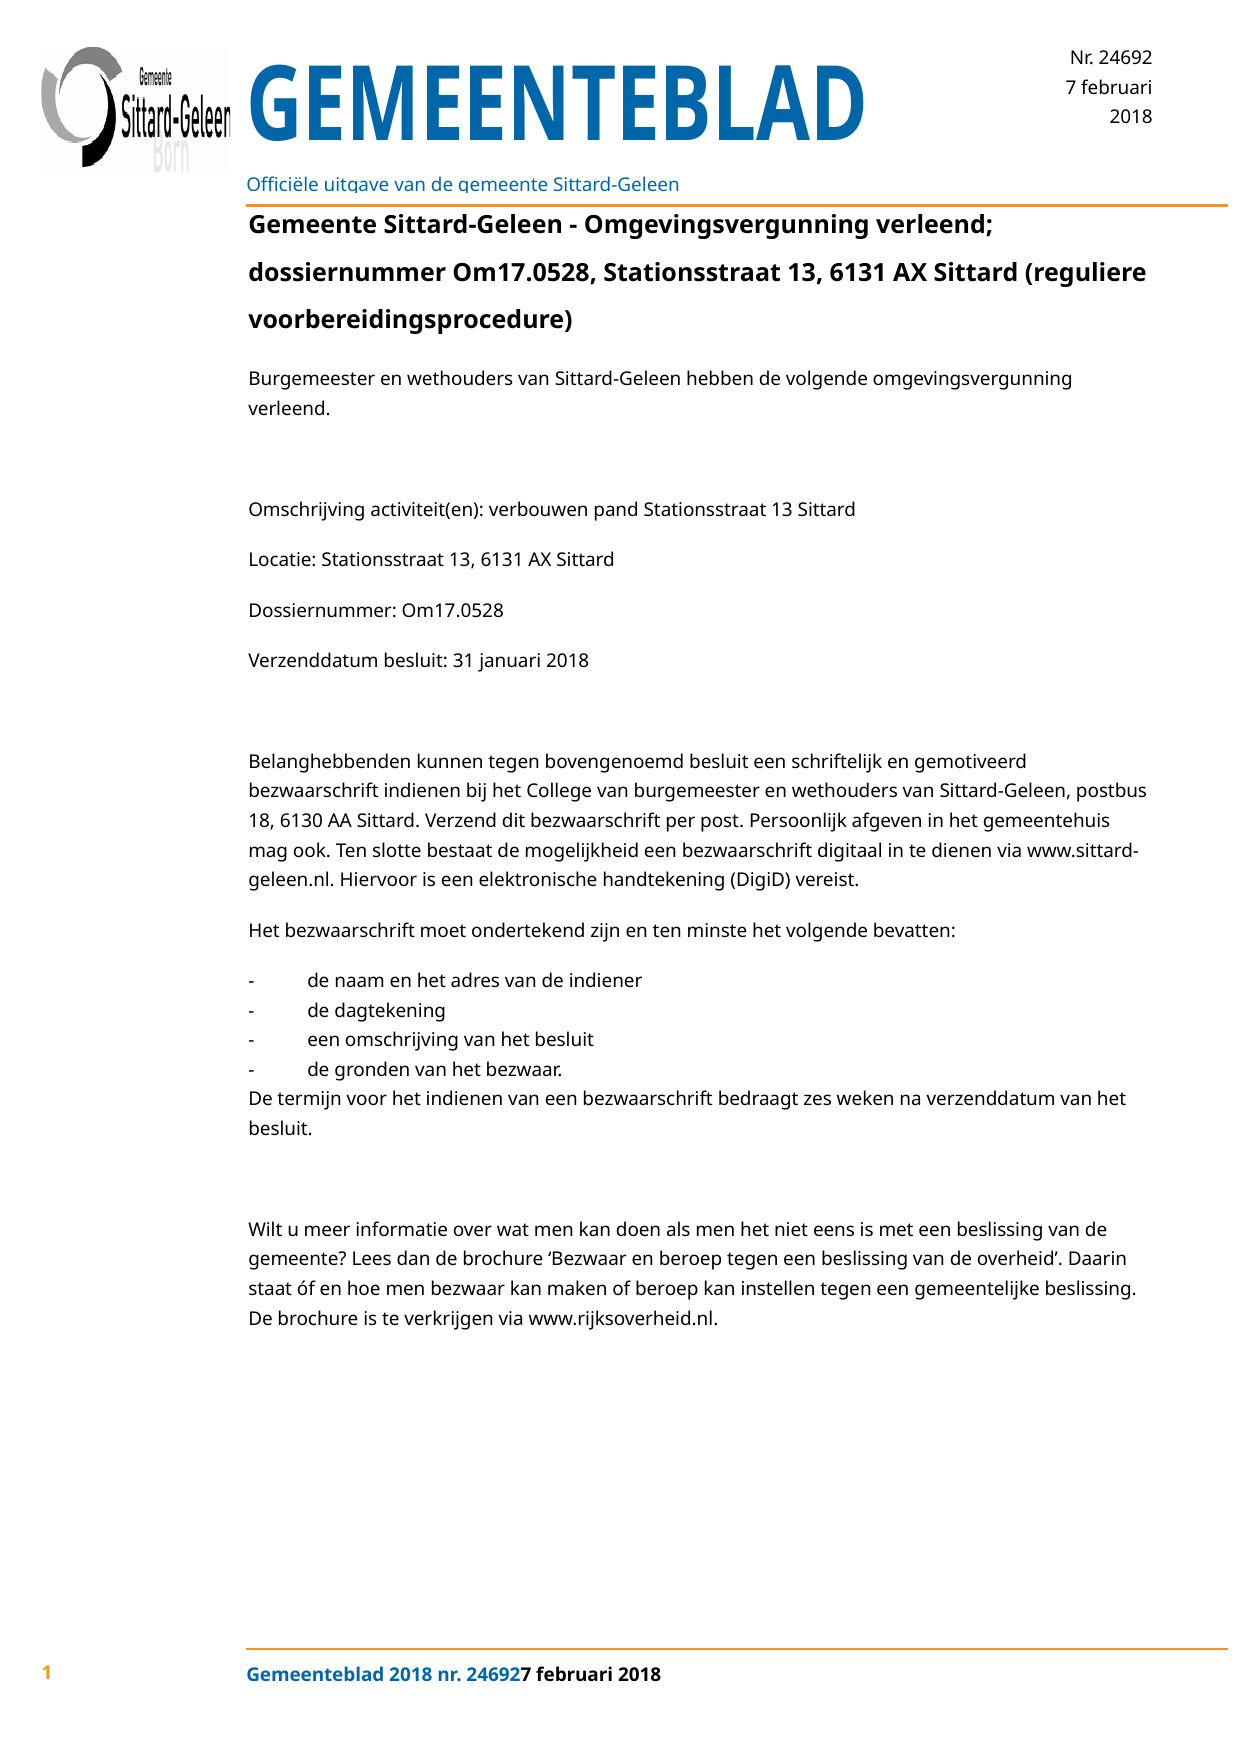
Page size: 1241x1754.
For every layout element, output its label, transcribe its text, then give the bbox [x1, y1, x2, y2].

text Wilt u meer informatie over wat men kan doen als men het niet eens is met een beslissing van de gemeente? Lees dan de brochure ‘Bezwaar en beroep tegen een beslissing van de overheid’. Daarin staat óf en hoe men bezwaar kan maken of beroep kan instellen tegen een gemeentelijke beslissing. De brochure is te verkrijgen via www.rijksoverheid.nl. [248, 1216, 1152, 1330]
text De termijn voor het indienen van een bezwaarschrift bedraagt zes weken na verzenddatum van het besluit. [248, 1086, 1152, 1141]
list de dagtekening [248, 997, 1152, 1022]
text Omschrijving activiteit(en): verbouwen pand Stationsstraat 13 Sittard [248, 496, 1152, 522]
list de naam en het adres van de indiener [248, 967, 1152, 993]
list de gronden van het bezwaar. [248, 1056, 1152, 1082]
text Gemeente Sittard-Geleen - Omgevingsvergunning verleend; dossiernummer Om17.0528, Stationsstraat 13, 6131 AX Sittard (reguliere voorbereidingsprocedure) [248, 207, 1152, 336]
list een omschrijving van het besluit [248, 1026, 1152, 1052]
text Burgemeester en wethouders van Sittard-Geleen hebben de volgende omgevingsvergunning verleend. [248, 366, 1152, 421]
picture [41, 47, 231, 172]
text Het bezwaarschrift moet ondertekend zijn en ten minste het volgende bevatten: [248, 917, 1152, 942]
text Locatie: Stationsstraat 13, 6131 AX Sittard [248, 546, 1152, 572]
text Verzenddatum besluit: 31 januari 2018 [248, 647, 1152, 673]
text Dossiernummer: Om17.0528 [248, 597, 1152, 622]
text Belanghebbenden kunnen tegen bovengenoemd besluit een schriftelijk en gemotiveerd bezwaarschrift indienen bij het College van burgemeester en wethouders van Sittard-Geleen, postbus 18, 6130 AA Sittard. Verzend dit bezwaarschrift per post. Persoonlijk afgeven in het gemeentehuis mag ook. Ten slotte bestaat de mogelijkheid een bezwaarschrift digitaal in te dienen via www.sittard-geleen.nl. Hiervoor is een elektronische handtekening (DigiD) vereist. [248, 748, 1152, 892]
